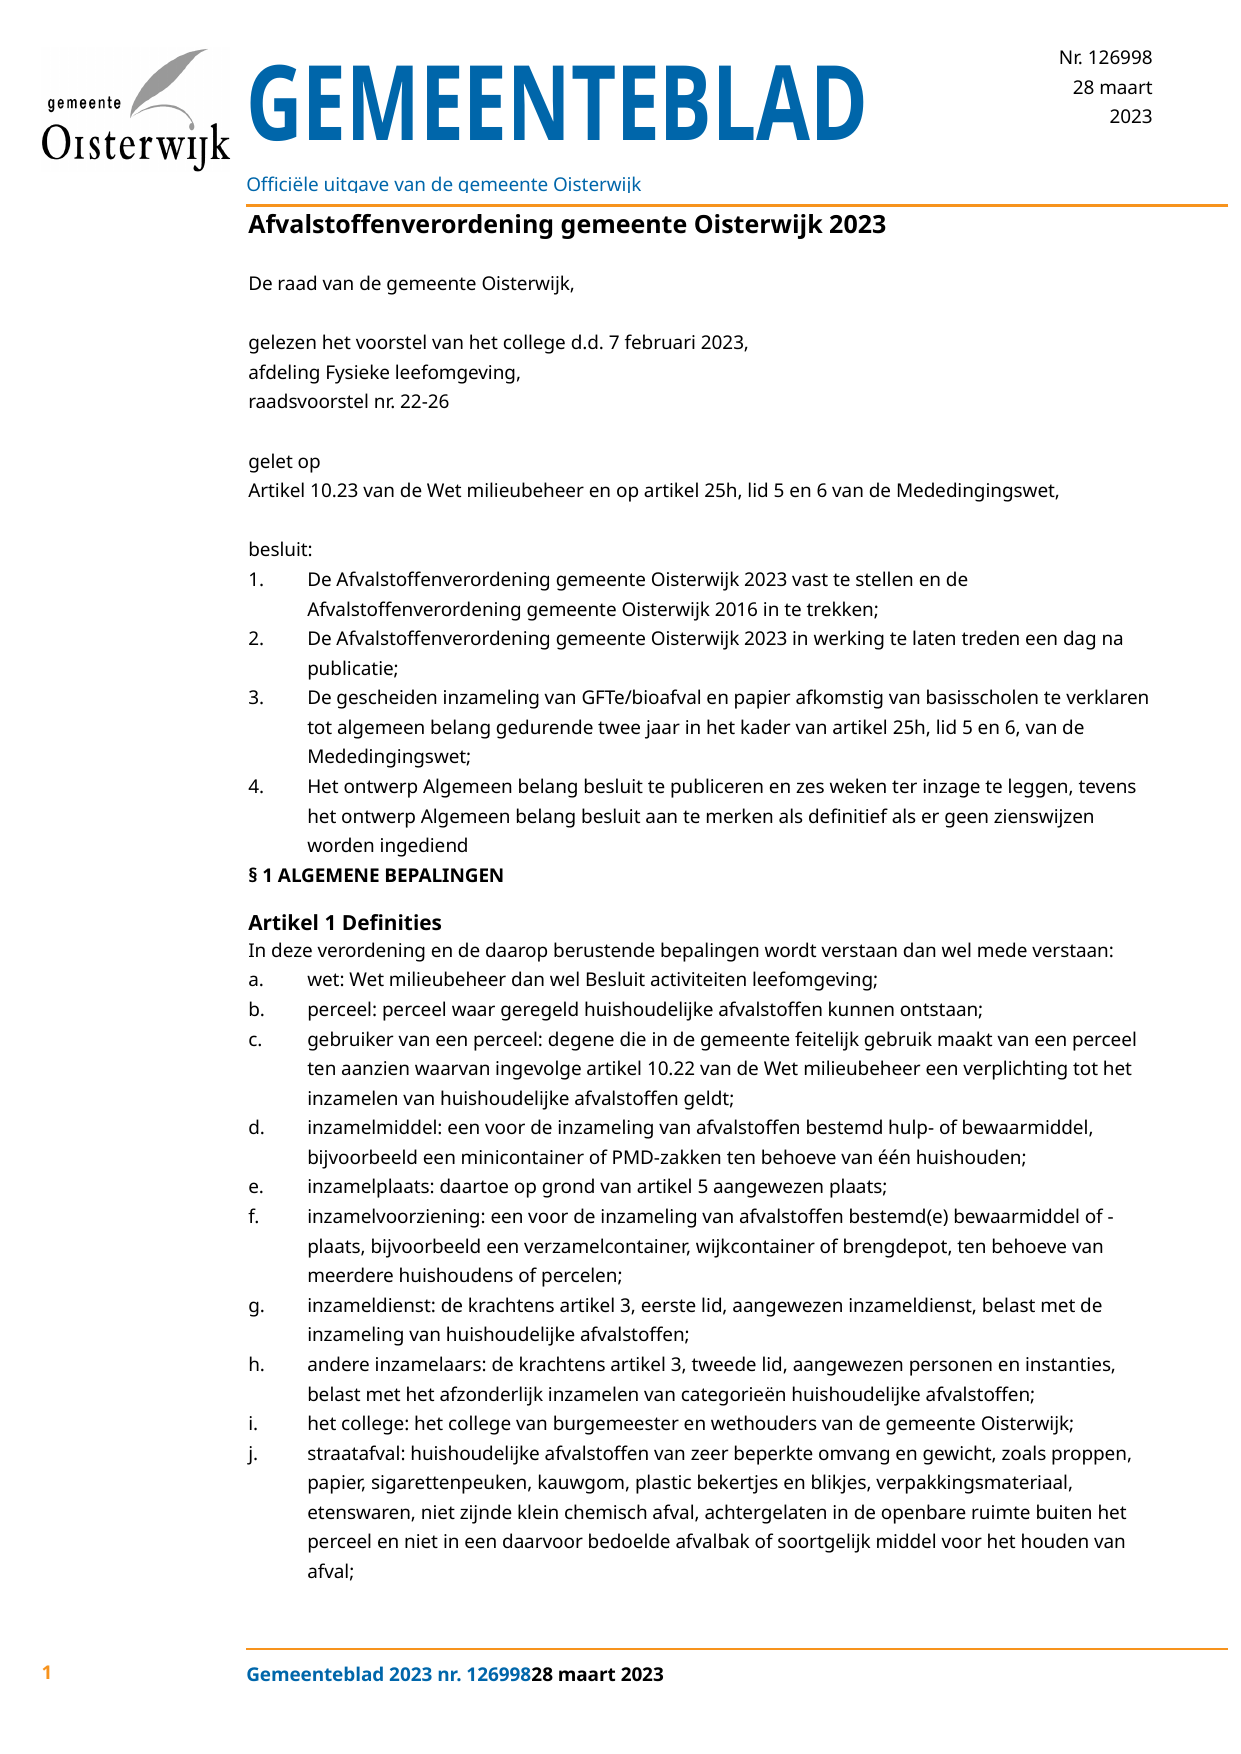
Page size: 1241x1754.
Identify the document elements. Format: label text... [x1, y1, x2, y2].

list perceel: perceel waar geregeld huishoudelijke afvalstoffen kunnen ontstaan; [248, 996, 1152, 1022]
text In deze verordening en de daarop berustende bepalingen wordt verstaan dan wel mede verstaan: [248, 937, 1152, 963]
text raadsvoorstel nr. 22-26 [248, 389, 1152, 414]
list inzamelmiddel: een voor de inzameling van afvalstoffen bestemd hulp- of bewaarmiddel, bijvoorbeeld een minicontainer of PMD-zakken ten behoeve van één huishouden; [248, 1114, 1152, 1170]
text Artikel 10.23 van de Wet milieubeheer en op artikel 25h, lid 5 en 6 van de Mededingingswet, [248, 477, 1152, 503]
list De Afvalstoffenverordening gemeente Oisterwijk 2023 vast te stellen en de Afvalstoffenverordening gemeente Oisterwijk 2016 in te trekken; [248, 566, 1152, 621]
list De gescheiden inzameling van GFTe/bioafval en papier afkomstig van basisscholen te verklaren tot algemeen belang gedurende twee jaar in het kader van artikel 25h, lid 5 en 6, van de Mededingingswet; [248, 684, 1152, 769]
text Artikel 1 Definities [248, 908, 1152, 937]
text gelet op [248, 448, 1152, 473]
list De Afvalstoffenverordening gemeente Oisterwijk 2023 in werking te laten treden een dag na publicatie; [248, 625, 1152, 681]
list het college: het college van burgemeester en wethouders van de gemeente Oisterwijk; [248, 1410, 1152, 1436]
picture [41, 47, 231, 172]
text § 1 ALGEMENE BEPALINGEN [248, 862, 1152, 888]
list gebruiker van een perceel: degene die in de gemeente feitelijk gebruik maakt van een perceel ten aanzien waarvan ingevolge artikel 10.22 van de Wet milieubeheer een verplichting tot het inzamelen van huishoudelijke afvalstoffen geldt; [248, 1026, 1152, 1111]
list inzamelplaats: daartoe op grond van artikel 5 aangewezen plaats; [248, 1174, 1152, 1199]
text De raad van de gemeente Oisterwijk, [248, 270, 1152, 296]
text gelezen het voorstel van het college d.d. 7 februari 2023, [248, 329, 1152, 355]
list wet: Wet milieubeheer dan wel Besluit activiteiten leefomgeving; [248, 967, 1152, 992]
list straatafval: huishoudelijke afvalstoffen van zeer beperkte omvang en gewicht, zoals proppen, papier, sigarettenpeuken, kauwgom, plastic bekertjes en blikjes, verpakkingsmateriaal, etenswaren, niet zijnde klein chemisch afval, achtergelaten in de openbare ruimte buiten het perceel en niet in een daarvoor bedoelde afvalbak of soortgelijk middel voor het houden van afval; [248, 1440, 1152, 1584]
list andere inzamelaars: de krachtens artikel 3, tweede lid, aangewezen personen en instanties, belast met het afzonderlijk inzamelen van categorieën huishoudelijke afvalstoffen; [248, 1351, 1152, 1406]
text Afvalstoffenverordening gemeente Oisterwijk 2023 [248, 207, 1152, 241]
list Het ontwerp Algemeen belang besluit te publiceren en zes weken ter inzage te leggen, tevens het ontwerp Algemeen belang besluit aan te merken als definitief als er geen zienswijzen worden ingediend [248, 773, 1152, 858]
text afdeling Fysieke leefomgeving, [248, 359, 1152, 385]
list inzameldienst: de krachtens artikel 3, eerste lid, aangewezen inzameldienst, belast met de inzameling van huishoudelijke afvalstoffen; [248, 1292, 1152, 1347]
text besluit: [248, 537, 1152, 562]
list inzamelvoorziening: een voor de inzameling van afvalstoffen bestemd(e) bewaarmiddel of -plaats, bijvoorbeeld een verzamelcontainer, wijkcontainer of brengdepot, ten behoeve van meerdere huishoudens of percelen; [248, 1203, 1152, 1288]
